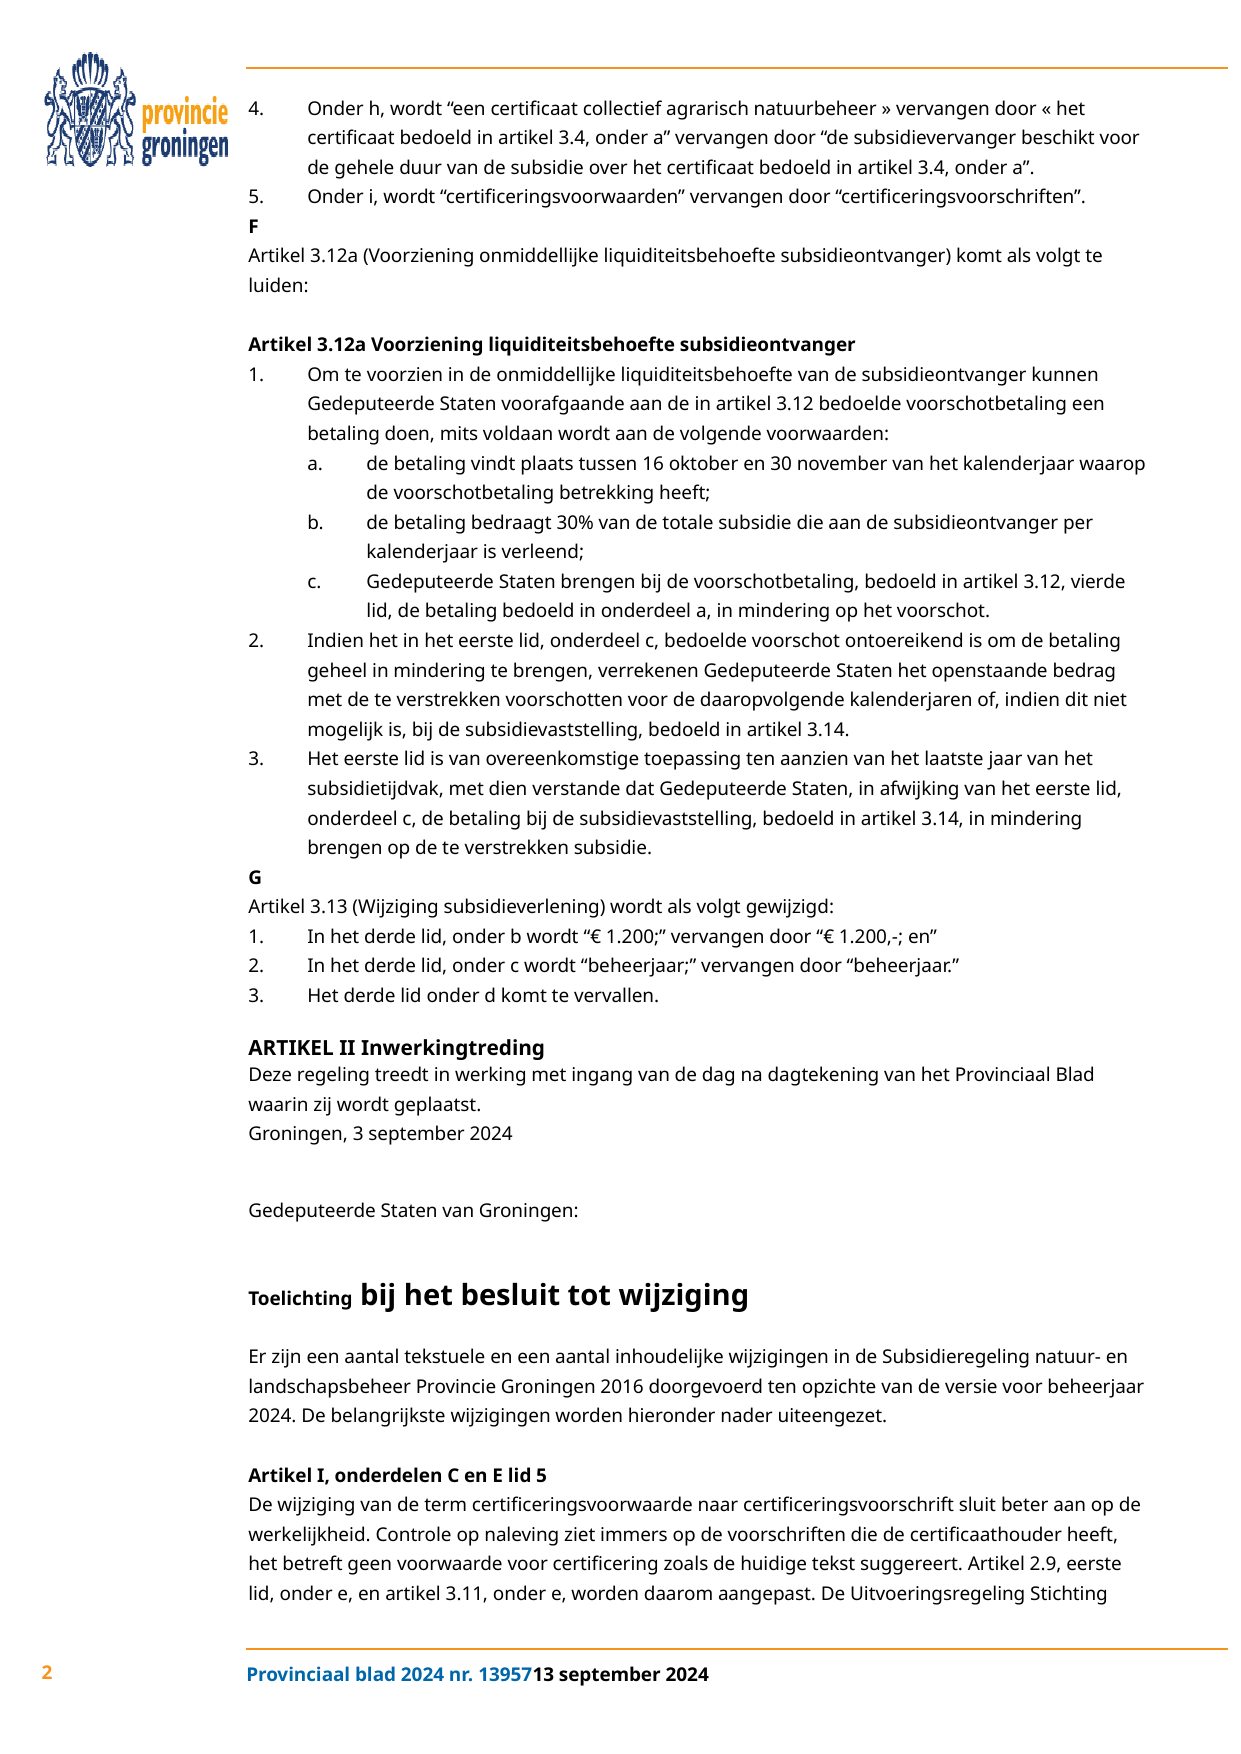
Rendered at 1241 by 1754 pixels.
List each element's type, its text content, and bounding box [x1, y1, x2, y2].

text Artikel I, onderdelen C en E lid 5 [248, 1462, 1152, 1488]
text Artikel 3.12a (Voorziening onmiddellijke liquiditeitsbehoefte subsidieontvanger) komt als volgt te luiden: [248, 243, 1152, 298]
text Deze regeling treedt in werking met ingang van de dag na dagtekening van het Provinciaal Blad waarin zij wordt geplaatst. [248, 1061, 1152, 1116]
list Onder h, wordt “een certificaat collectief agrarisch natuurbeheer » vervangen door « het certificaat bedoeld in artikel 3.4, onder a” vervangen door “de subsidievervanger beschikt voor de gehele duur van de subsidie over het certificaat bedoeld in artikel 3.4, onder a”. [248, 95, 1152, 180]
text Artikel 3.13 (Wijziging subsidieverlening) wordt als volgt gewijzigd: [248, 893, 1152, 919]
text De wijziging van de term certificeringsvoorwaarde naar certificeringsvoorschrift sluit beter aan op de werkelijkheid. Controle op naleving ziet immers op de voorschriften die de certificaathouder heeft, het betreft geen voorwaarde voor certificering zoals de huidige tekst suggereert. Artikel 2.9, eerste lid, onder e, en artikel 3.11, onder e, worden daarom aangepast. De Uitvoeringsregeling Stichting [248, 1491, 1152, 1606]
list Gedeputeerde Staten brengen bij de voorschotbetaling, bedoeld in artikel 3.12, vierde lid, de betaling bedoeld in onderdeel a, in mindering op het voorschot. [307, 568, 1152, 623]
text Toelichting bij het besluit tot wijziging [248, 1275, 1152, 1314]
list Het eerste lid is van overeenkomstige toepassing ten aanzien van het laatste jaar van het subsidietijdvak, met dien verstande dat Gedeputeerde Staten, in afwijking van het eerste lid, onderdeel c, de betaling bij de subsidievaststelling, bedoeld in artikel 3.14, in mindering brengen op de te verstrekken subsidie. [248, 746, 1152, 860]
list Onder i, wordt “certificeringsvoorwaarden” vervangen door “certificeringsvoorschriften”. [248, 183, 1152, 209]
list de betaling vindt plaats tussen 16 oktober en 30 november van het kalenderjaar waarop de voorschotbetaling betrekking heeft; [307, 450, 1152, 505]
list In het derde lid, onder b wordt “€ 1.200;” vervangen door “€ 1.200,-; en” [248, 923, 1152, 949]
list Om te voorzien in de onmiddellijke liquiditeitsbehoefte van de subsidieontvanger kunnen Gedeputeerde Staten voorafgaande aan de in artikel 3.12 bedoelde voorschotbetaling een betaling doen, mits voldaan wordt aan de volgende voorwaarden: [248, 361, 1152, 446]
list In het derde lid, onder c wordt “beheerjaar;” vervangen door “beheerjaar.” [248, 953, 1152, 978]
text ARTIKEL II Inwerkingtreding [248, 1033, 1152, 1061]
list de betaling bedraagt 30% van de totale subsidie die aan de subsidieontvanger per kalenderjaar is verleend; [307, 509, 1152, 564]
picture [41, 47, 231, 172]
text F [248, 213, 1152, 239]
text Artikel 3.12a Voorziening liquiditeitsbehoefte subsidieontvanger [248, 331, 1152, 357]
text Groningen, 3 september 2024 [248, 1120, 1152, 1146]
list Het derde lid onder d komt te vervallen. [248, 982, 1152, 1008]
list Indien het in het eerste lid, onderdeel c, bedoelde voorschot ontoereikend is om de betaling geheel in mindering te brengen, verrekenen Gedeputeerde Staten het openstaande bedrag met de te verstrekken voorschotten voor de daaropvolgende kalenderjaren of, indien dit niet mogelijk is, bij de subsidievaststelling, bedoeld in artikel 3.14. [248, 627, 1152, 742]
text Gedeputeerde Staten van Groningen: [248, 1197, 1152, 1223]
text Er zijn een aantal tekstuele en een aantal inhoudelijke wijzigingen in de Subsidieregeling natuur- en landschapsbeheer Provincie Groningen 2016 doorgevoerd ten opzichte van de versie voor beheerjaar 2024. De belangrijkste wijzigingen worden hieronder nader uiteengezet. [248, 1343, 1152, 1428]
text G [248, 864, 1152, 890]
